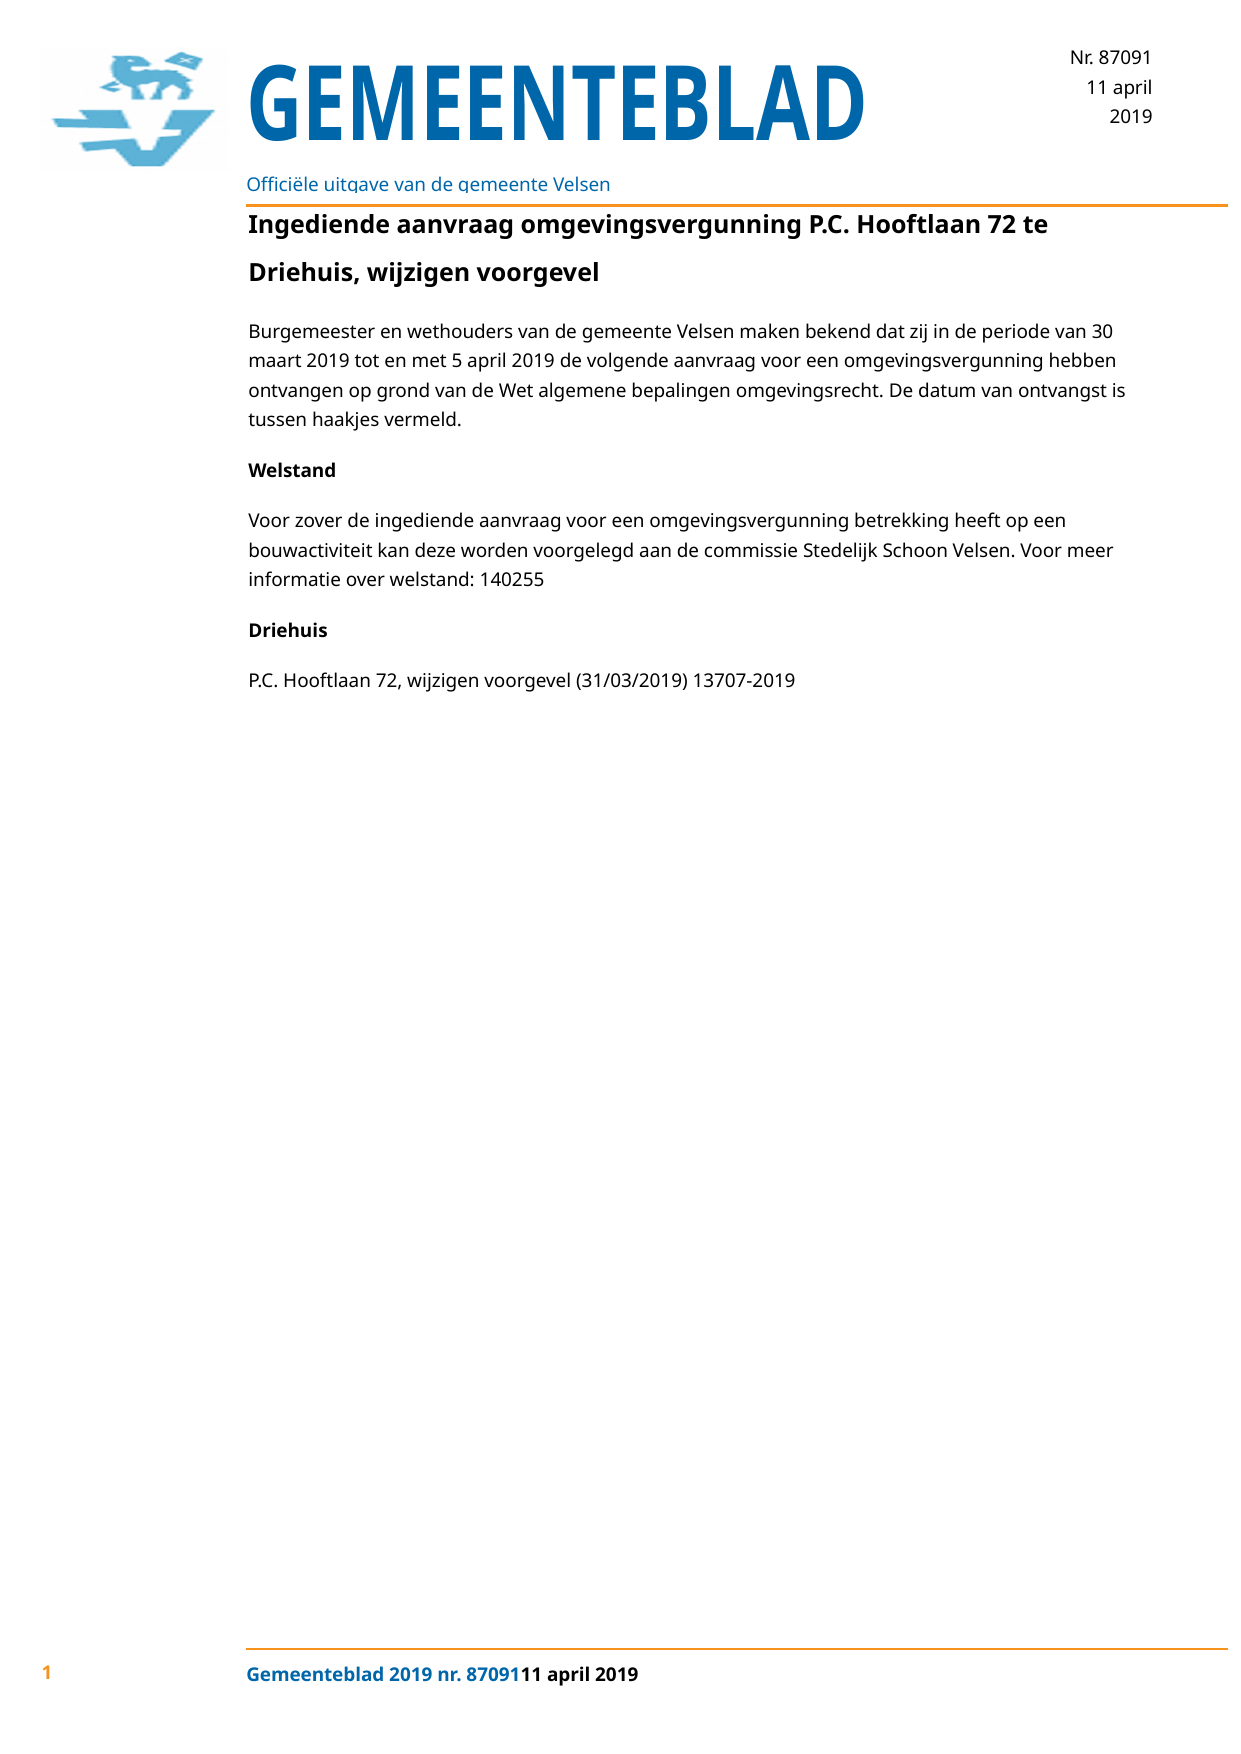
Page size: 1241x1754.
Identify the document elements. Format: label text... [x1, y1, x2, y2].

text Welstand [248, 457, 1152, 483]
text Driehuis [248, 617, 1152, 643]
text Burgemeester en wethouders van de gemeente Velsen maken bekend dat zij in de periode van 30 maart 2019 tot en met 5 april 2019 de volgende aanvraag voor een omgevingsvergunning hebben ontvangen op grond van de Wet algemene bepalingen omgevingsrecht. De datum van ontvangst is tussen haakjes vermeld. [248, 318, 1152, 432]
text Voor zover de ingediende aanvraag voor een omgevingsvergunning betrekking heeft op een bouwactiviteit kan deze worden voorgelegd aan de commissie Stedelijk Schoon Velsen. Voor meer informatie over welstand: 140255 [248, 507, 1152, 592]
text Ingediende aanvraag omgevingsvergunning P.C. Hooftlaan 72 te Driehuis, wijzigen voorgevel [248, 207, 1152, 288]
picture [41, 47, 231, 172]
text P.C. Hooftlaan 72, wijzigen voorgevel (31/03/2019) 13707-2019 [248, 667, 1152, 693]
